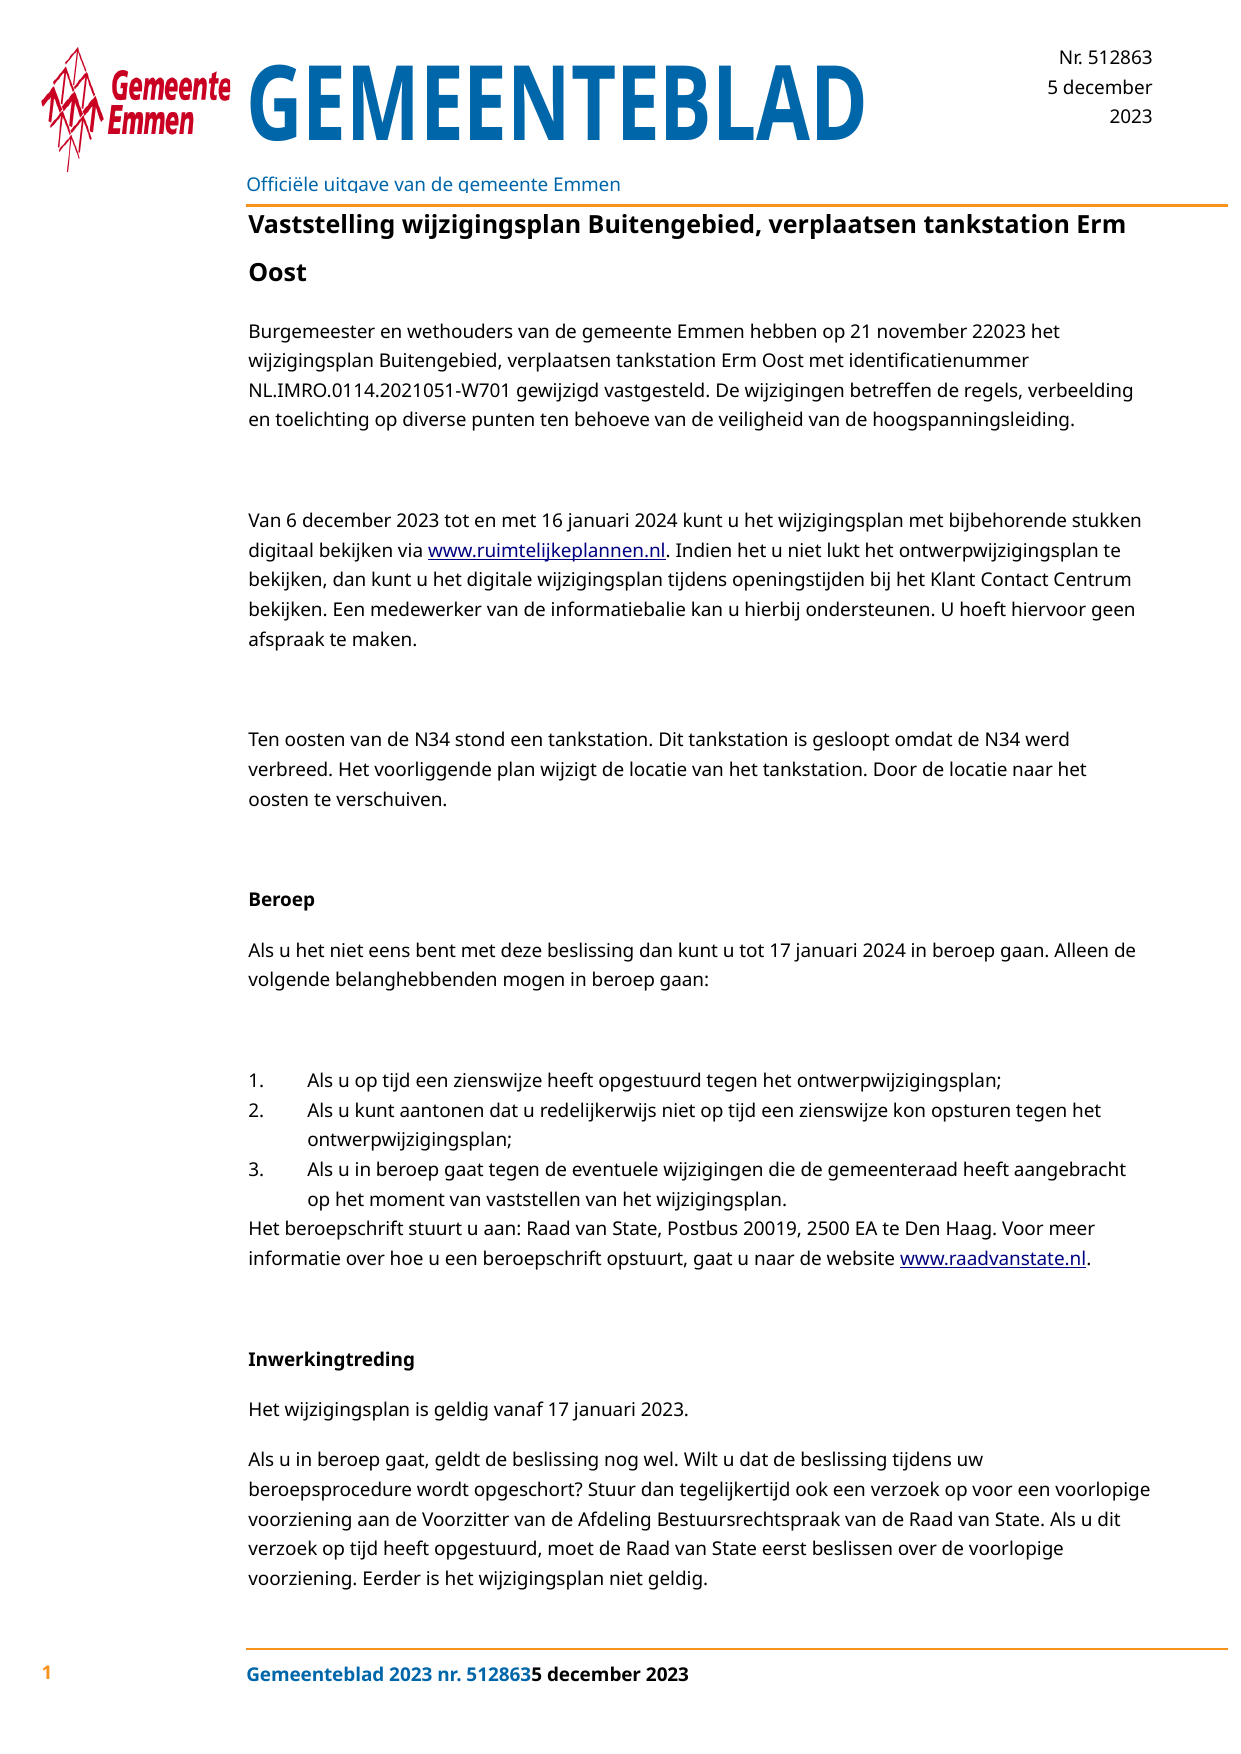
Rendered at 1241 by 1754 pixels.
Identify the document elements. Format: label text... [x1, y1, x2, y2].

text Vaststelling wijzigingsplan Buitengebied, verplaatsen tankstation Erm Oost [248, 207, 1152, 288]
list Als u in beroep gaat tegen de eventuele wijzigingen die de gemeenteraad heeft aangebracht op het moment van vaststellen van het wijzigingsplan. [248, 1156, 1152, 1212]
text Als u het niet eens bent met deze beslissing dan kunt u tot 17 januari 2024 in beroep gaan. Alleen de volgende belanghebbenden mogen in beroep gaan: [248, 937, 1152, 992]
text Het wijzigingsplan is geldig vanaf 17 januari 2023. [248, 1396, 1152, 1422]
text Burgemeester en wethouders van de gemeente Emmen hebben op 21 november 22023 het wijzigingsplan Buitengebied, verplaatsen tankstation Erm Oost met identificatienummer NL.IMRO.0114.2021051-W701 gewijzigd vastgesteld. De wijzigingen betreffen de regels, verbeelding en toelichting op diverse punten ten behoeve van de veiligheid van de hoogspanningsleiding. [248, 318, 1152, 432]
text Inwerkingtreding [248, 1346, 1152, 1372]
text Ten oosten van de N34 stond een tankstation. Dit tankstation is gesloopt omdat de N34 werd verbreed. Het voorliggende plan wijzigt de locatie van het tankstation. Door de locatie naar het oosten te verschuiven. [248, 727, 1152, 812]
text Beroep [248, 887, 1152, 912]
text Als u in beroep gaat, geldt de beslissing nog wel. Wilt u dat de beslissing tijdens uw beroepsprocedure wordt opgeschort? Stuur dan tegelijkertijd ook een verzoek op voor een voorlopige voorziening aan de Voorzitter van de Afdeling Bestuursrechtspraak van de Raad van State. Als u dit verzoek op tijd heeft opgestuurd, moet de Raad van State eerst beslissen over de voorlopige voorziening. Eerder is het wijzigingsplan niet geldig. [248, 1447, 1152, 1591]
list Als u kunt aantonen dat u redelijkerwijs niet op tijd een zienswijze kon opsturen tegen het ontwerpwijzigingsplan; [248, 1097, 1152, 1152]
picture [41, 47, 231, 172]
text Het beroepschrift stuurt u aan: Raad van State, Postbus 20019, 2500 EA te Den Haag. Voor meer informatie over hoe u een beroepschrift opstuurt, gaat u naar de website www.raadvanstate.nl. [248, 1215, 1152, 1271]
list Als u op tijd een zienswijze heeft opgestuurd tegen het ontwerpwijzigingsplan; [248, 1067, 1152, 1093]
text Van 6 december 2023 tot en met 16 januari 2024 kunt u het wijzigingsplan met bijbehorende stukken digitaal bekijken via www.ruimtelijkeplannen.nl. Indien het u niet lukt het ontwerpwijzigingsplan te bekijken, dan kunt u het digitale wijzigingsplan tijdens openingstijden bij het Klant Contact Centrum bekijken. Een medewerker van de informatiebalie kan u hierbij ondersteunen. U hoeft hiervoor geen afspraak te maken. [248, 507, 1152, 652]
